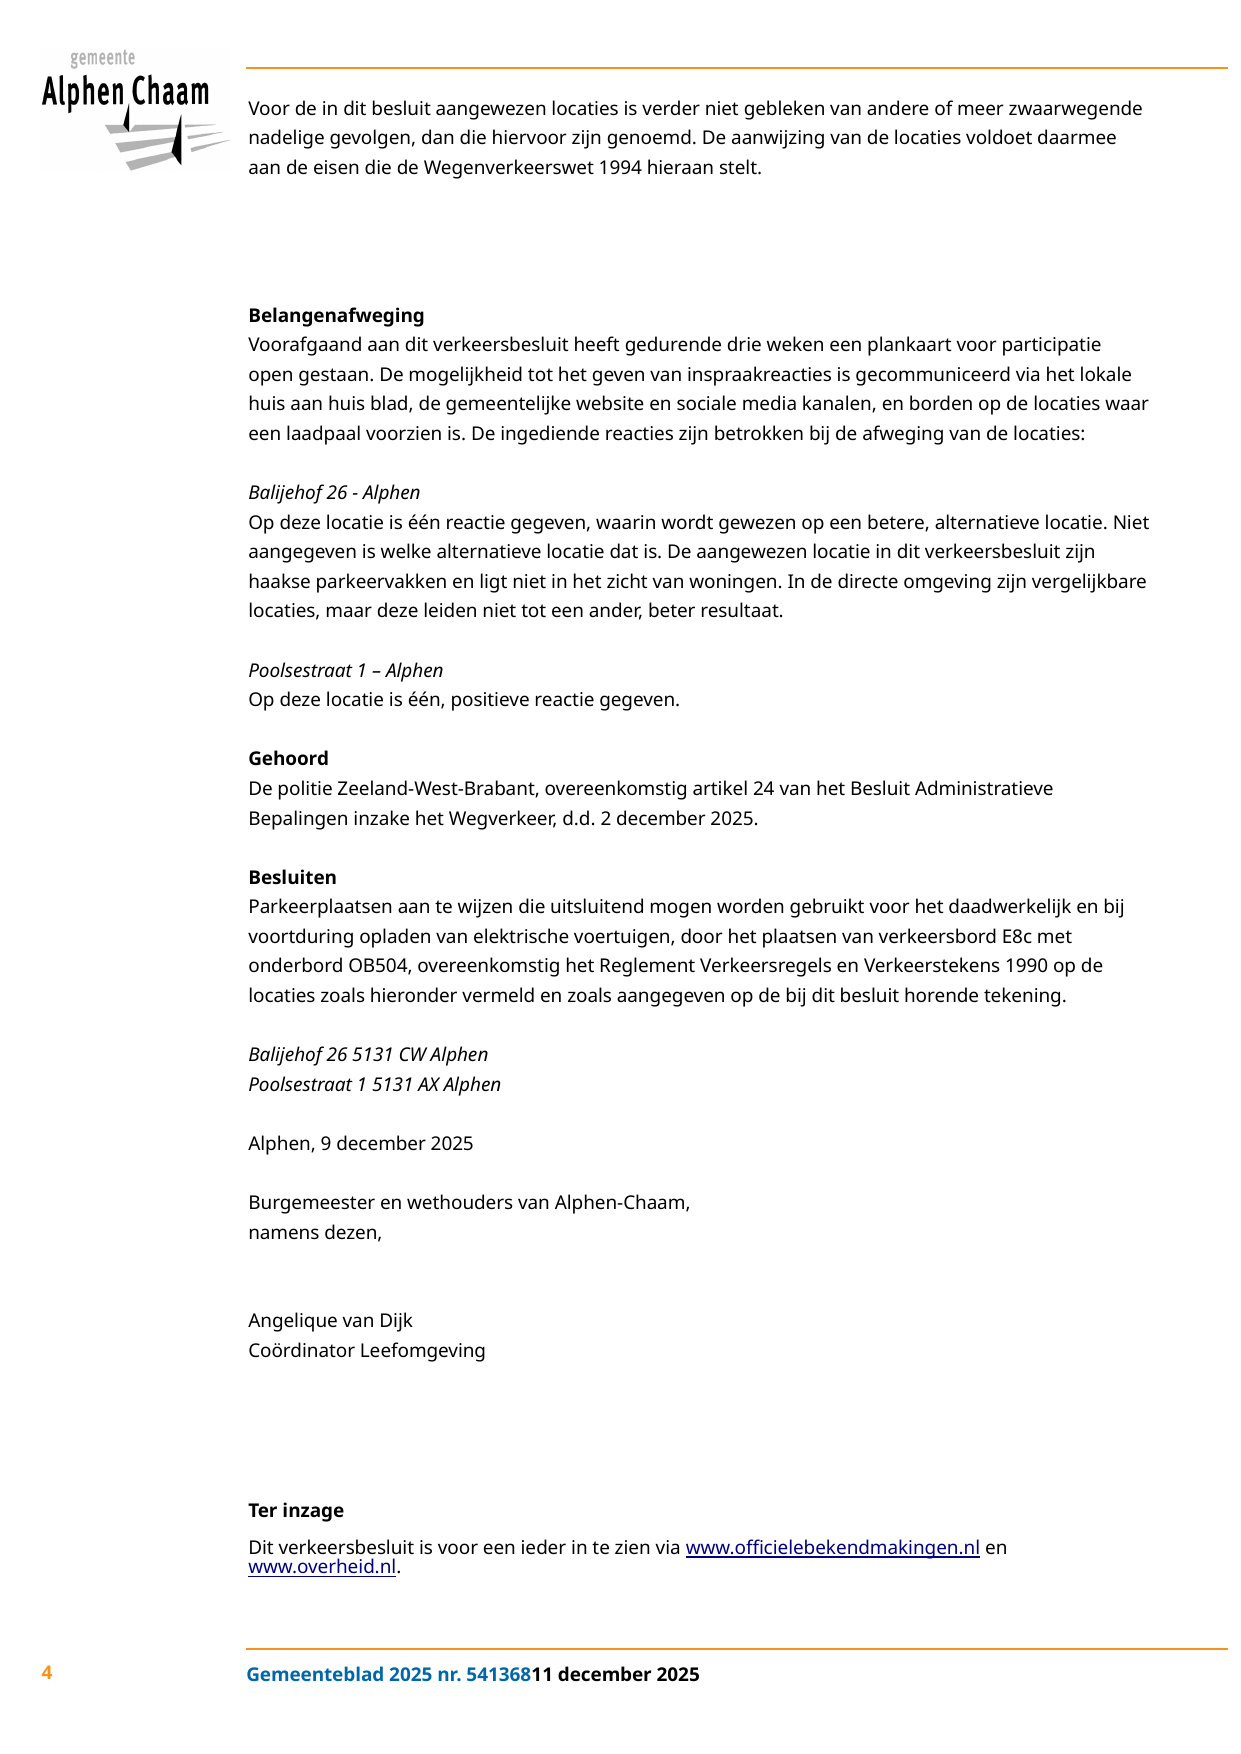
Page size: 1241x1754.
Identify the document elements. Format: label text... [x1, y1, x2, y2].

text Balijehof 26 - Alphen [248, 479, 1152, 505]
text Burgemeester en wethouders van Alphen-Chaam, [248, 1189, 1152, 1215]
text Balijehof 26 5131 CW Alphen [248, 1041, 1152, 1067]
text De politie Zeeland-West-Brabant, overeenkomstig artikel 24 van het Besluit Administratieve Bepalingen inzake het Wegverkeer, d.d. 2 december 2025. [248, 775, 1152, 831]
text Poolsestraat 1 – Alphen [248, 657, 1152, 683]
text Alphen, 9 december 2025 [248, 1130, 1152, 1156]
text Coördinator Leefomgeving [248, 1337, 1152, 1363]
picture [41, 47, 231, 172]
text Voorafgaand aan dit verkeersbesluit heeft gedurende drie weken een plankaart voor participatie open gestaan. De mogelijkheid tot het geven van inspraakreacties is gecommuniceerd via het lokale huis aan huis blad, de gemeentelijke website en sociale media kanalen, en borden op de locaties waar een laadpaal voorzien is. De ingediende reacties zijn betrokken bij de afweging van de locaties: [248, 331, 1152, 446]
text Voor de in dit besluit aangewezen locaties is verder niet gebleken van andere of meer zwaarwegende nadelige gevolgen, dan die hiervoor zijn genoemd. De aanwijzing van de locaties voldoet daarmee aan de eisen die de Wegenverkeerswet 1994 hieraan stelt. [248, 95, 1152, 180]
text Ter inzage [248, 1502, 1152, 1522]
text Gehoord [248, 746, 1152, 771]
text Op deze locatie is één reactie gegeven, waarin wordt gewezen op een betere, alternatieve locatie. Niet aangegeven is welke alternatieve locatie dat is. De aangewezen locatie in dit verkeersbesluit zijn haakse parkeervakken en ligt niet in het zicht van woningen. In de directe omgeving zijn vergelijkbare locaties, maar deze leiden niet tot een ander, beter resultaat. [248, 509, 1152, 623]
text Angelique van Dijk [248, 1308, 1152, 1333]
text Besluiten [248, 864, 1152, 890]
text Parkeerplaatsen aan te wijzen die uitsluitend mogen worden gebruikt voor het daadwerkelijk en bij voortduring opladen van elektrische voertuigen, door het plaatsen van verkeersbord E8c met onderbord OB504, overeenkomstig het Reglement Verkeersregels en Verkeerstekens 1990 op de locaties zoals hieronder vermeld en zoals aangegeven op de bij dit besluit horende tekening. [248, 893, 1152, 1008]
text namens dezen, [248, 1219, 1152, 1245]
text Belangenafweging [248, 302, 1152, 328]
text Poolsestraat 1 5131 AX Alphen [248, 1071, 1152, 1097]
text Dit verkeersbesluit is voor een ieder in te zien via www.officielebekendmakingen.nl en www.overheid.nl. [248, 1539, 1152, 1578]
text Op deze locatie is één, positieve reactie gegeven. [248, 686, 1152, 712]
